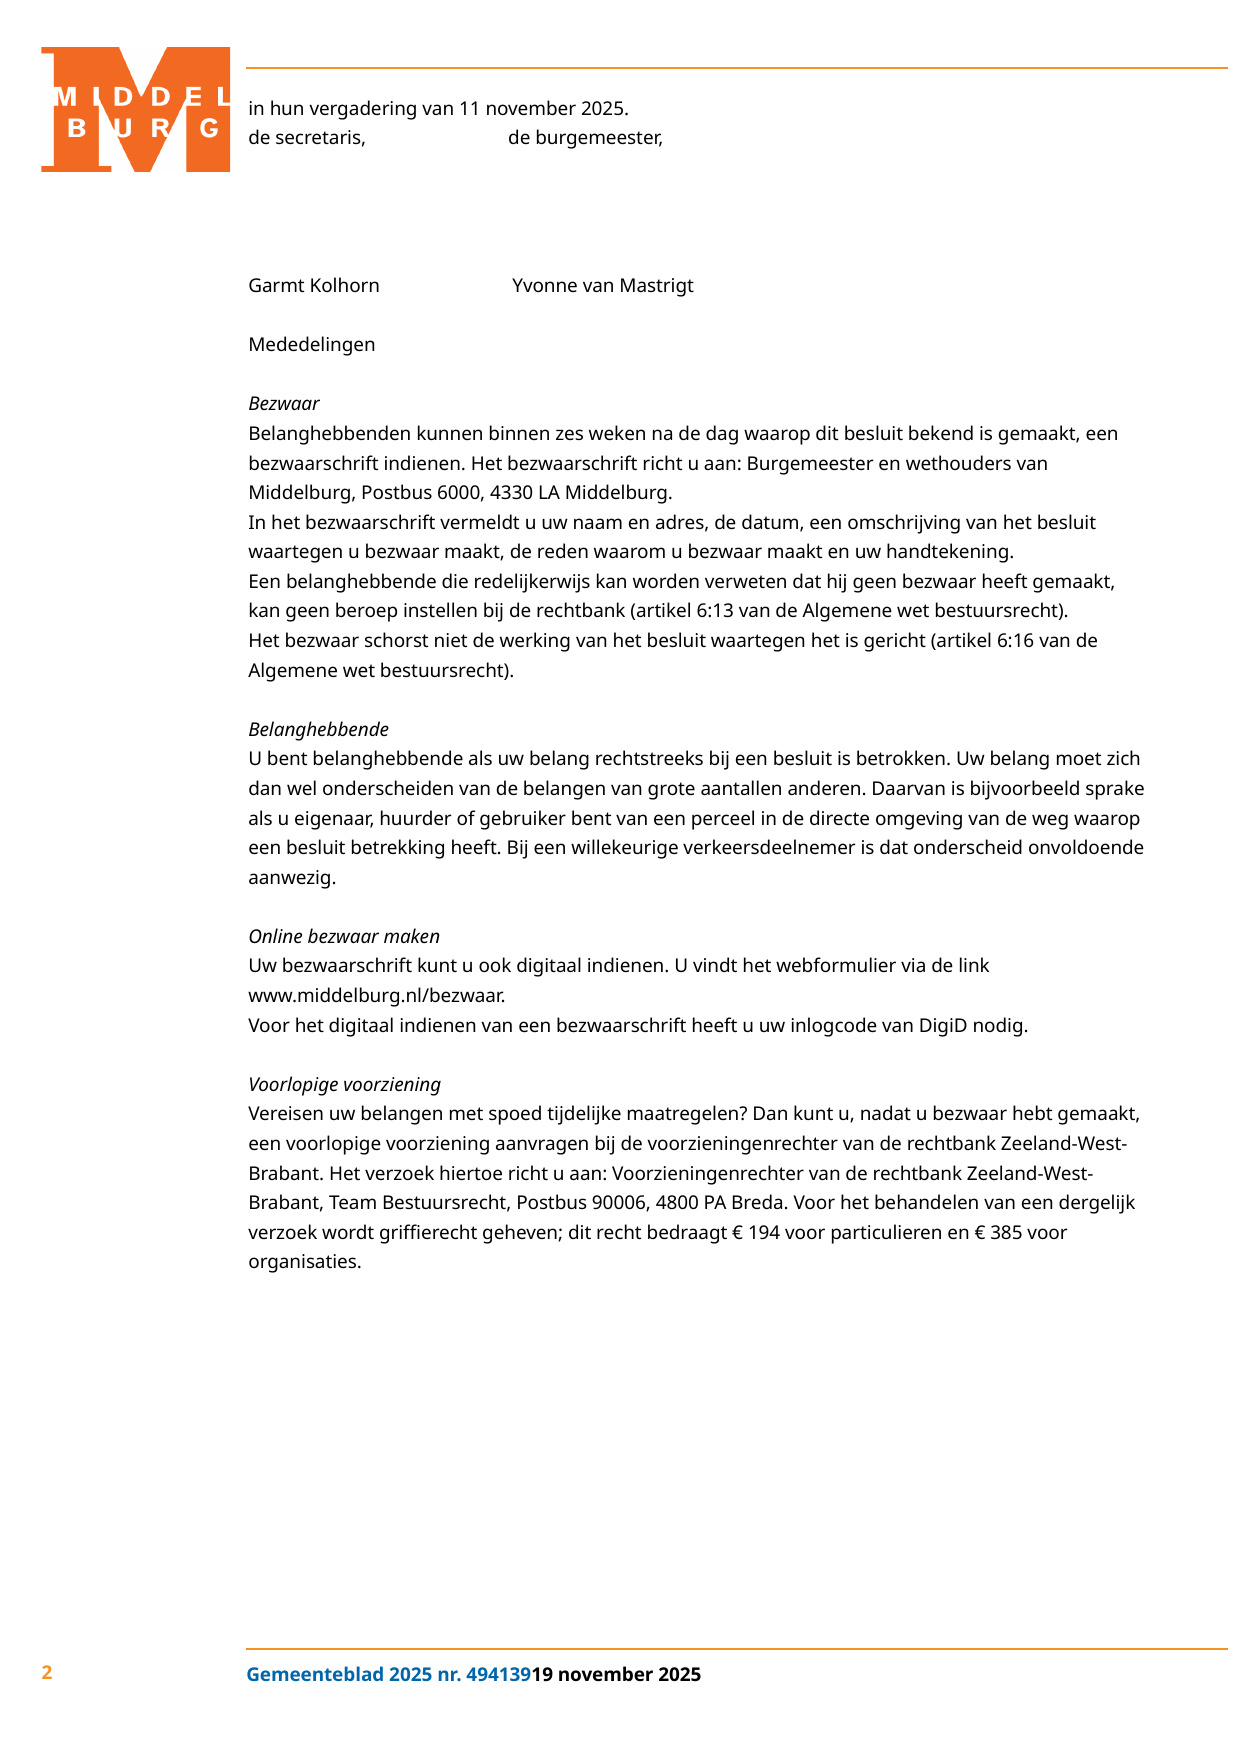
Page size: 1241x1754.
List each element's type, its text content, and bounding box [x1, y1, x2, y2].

text in hun vergadering van 11 november 2025. [248, 95, 1152, 121]
text Belanghebbende [248, 716, 1152, 742]
text Een belanghebbende die redelijkerwijs kan worden verweten dat hij geen bezwaar heeft gemaakt, kan geen beroep instellen bij de rechtbank (artikel 6:13 van de Algemene wet bestuursrecht). [248, 568, 1152, 623]
text Het bezwaar schorst niet de werking van het besluit waartegen het is gericht (artikel 6:16 van de Algemene wet bestuursrecht). [248, 627, 1152, 683]
text Vereisen uw belangen met spoed tijdelijke maatregelen? Dan kunt u, nadat u bezwaar hebt gemaakt, een voorlopige voorziening aanvragen bij de voorzieningenrechter van de rechtbank Zeeland-West-Brabant. Het verzoek hiertoe richt u aan: Voorzieningenrechter van de rechtbank Zeeland-West-Brabant, Team Bestuursrecht, Postbus 90006, 4800 PA Breda. Voor het behandelen van een dergelijk verzoek wordt griffierecht geheven; dit recht bedraagt € 194 voor particulieren en € 385 voor organisaties. [248, 1101, 1152, 1274]
text Voor het digitaal indienen van een bezwaarschrift heeft u uw inlogcode van DigiD nodig. [248, 1012, 1152, 1038]
text Garmt Kolhorn Yvonne van Mastrigt [248, 272, 1152, 298]
text Belanghebbenden kunnen binnen zes weken na de dag waarop dit besluit bekend is gemaakt, een bezwaarschrift indienen. Het bezwaarschrift richt u aan: Burgemeester en wethouders van Middelburg, Postbus 6000, 4330 LA Middelburg. [248, 420, 1152, 505]
text Voorlopige voorziening [248, 1071, 1152, 1097]
text Mededelingen [248, 331, 1152, 357]
text de secretaris, de burgemeester, [248, 124, 1152, 150]
text In het bezwaarschrift vermeldt u uw naam en adres, de datum, een omschrijving van het besluit waartegen u bezwaar maakt, de reden waarom u bezwaar maakt en uw handtekening. [248, 509, 1152, 564]
text U bent belanghebbende als uw belang rechtstreeks bij een besluit is betrokken. Uw belang moet zich dan wel onderscheiden van de belangen van grote aantallen anderen. Daarvan is bijvoorbeeld sprake als u eigenaar, huurder of gebruiker bent van een perceel in de directe omgeving van de weg waarop een besluit betrekking heeft. Bij een willekeurige verkeersdeelnemer is dat onderscheid onvoldoende aanwezig. [248, 746, 1152, 890]
text Bezwaar [248, 391, 1152, 416]
picture [41, 47, 231, 172]
text Uw bezwaarschrift kunt u ook digitaal indienen. U vindt het webformulier via de link www.middelburg.nl/bezwaar. [248, 953, 1152, 1008]
text Online bezwaar maken [248, 923, 1152, 949]
